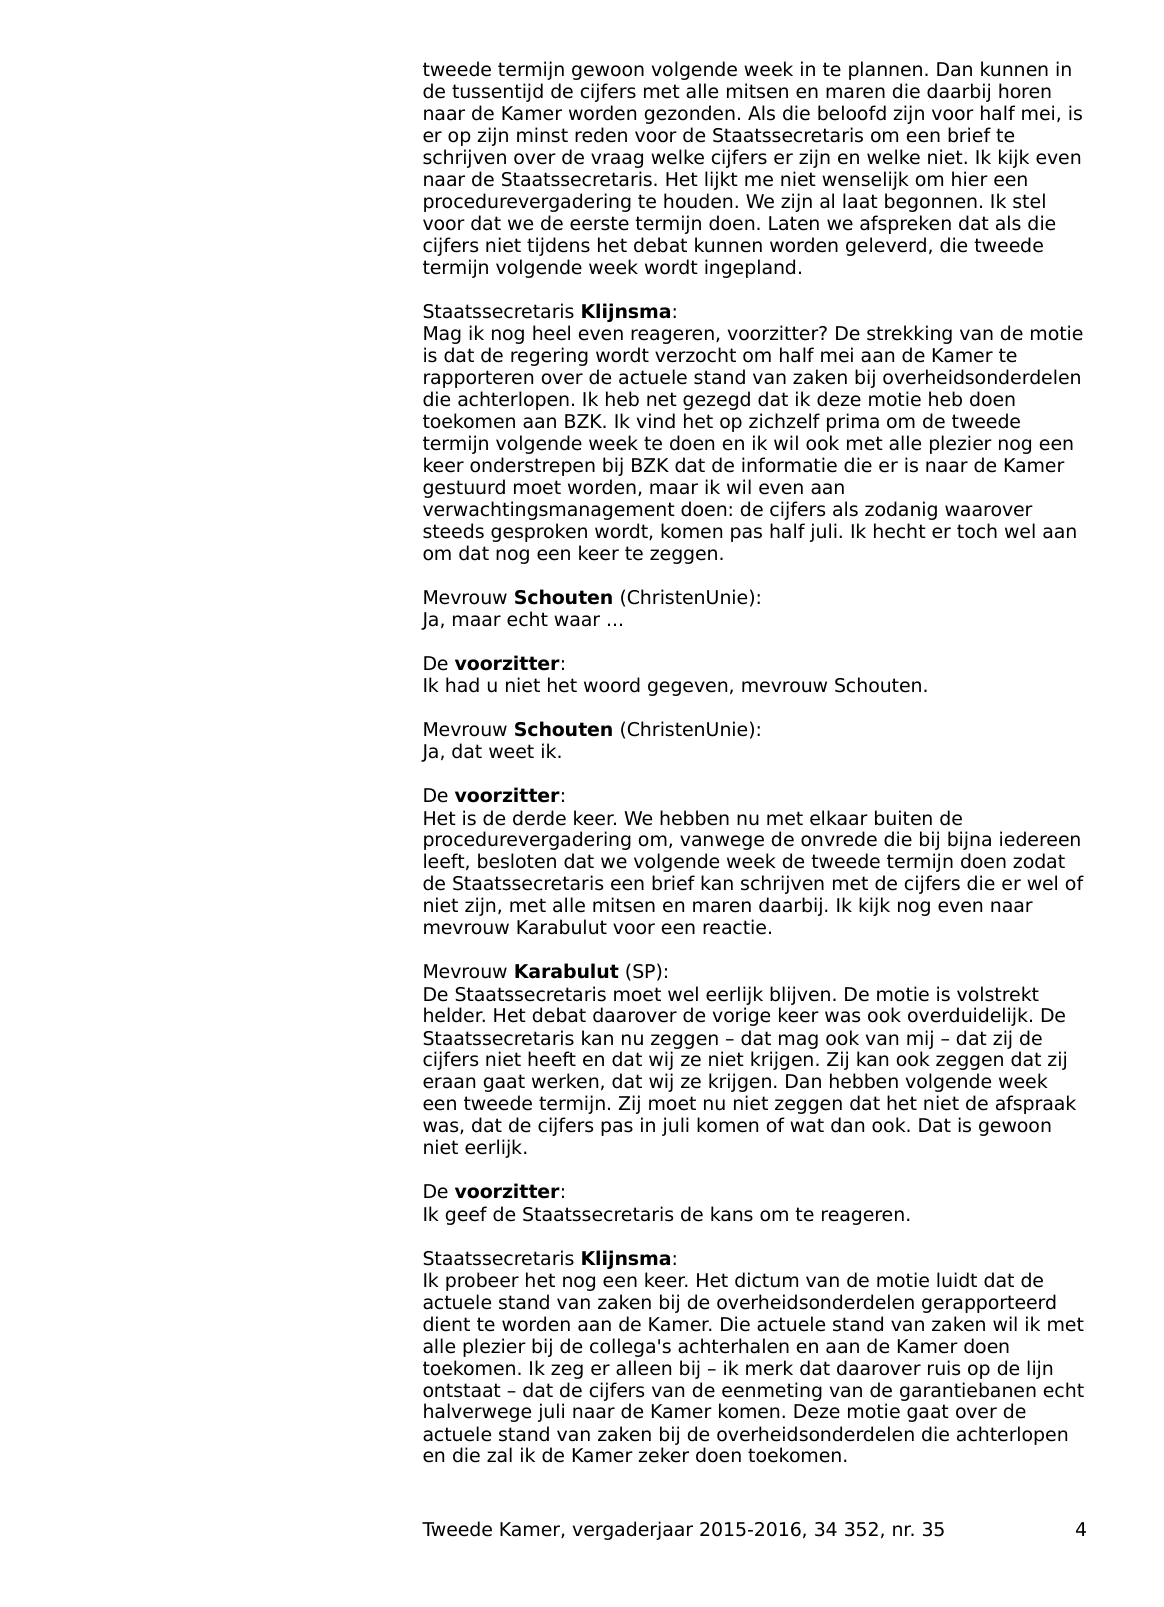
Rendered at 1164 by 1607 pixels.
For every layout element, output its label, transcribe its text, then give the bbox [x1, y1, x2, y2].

text De voorzitter: [422, 1181, 1087, 1203]
text Ik probeer het nog een keer. Het dictum van de motie luidt dat de actuele stand van zaken bij de overheidsonderdelen gerapporteerd dient te worden aan de Kamer. Die actuele stand van zaken wil ik met alle plezier bij de collega's achterhalen en aan de Kamer doen toekomen. Ik zeg er alleen bij – ik merk dat daarover ruis op de lijn ontstaat – dat de cijfers van de eenmeting van de garantiebanen echt halverwege juli naar de Kamer komen. Deze motie gaat over de actuele stand van zaken bij de overheidsonderdelen die achterlopen en die zal ik de Kamer zeker doen toekomen. [422, 1269, 1087, 1467]
text Ik geef de Staatssecretaris de kans om te reageren. [422, 1203, 1087, 1225]
text Mevrouw Schouten (ChristenUnie): [422, 587, 1087, 609]
text tweede termijn gewoon volgende week in te plannen. Dan kunnen in de tussentijd de cijfers met alle mitsen en maren die daarbij horen naar de Kamer worden gezonden. Als die beloofd zijn voor half mei, is er op zijn minst reden voor de Staatssecretaris om een brief te schrijven over de vraag welke cijfers er zijn en welke niet. Ik kijk even naar de Staatssecretaris. Het lijkt me niet wenselijk om hier een procedurevergadering te houden. We zijn al laat begonnen. Ik stel voor dat we de eerste termijn doen. Laten we afspreken dat als die cijfers niet tijdens het debat kunnen worden geleverd, die tweede termijn volgende week wordt ingepland. [422, 59, 1087, 279]
text Ja, maar echt waar ... [422, 609, 1087, 631]
text De voorzitter: [422, 785, 1087, 807]
text De voorzitter: [422, 653, 1087, 675]
text De Staatssecretaris moet wel eerlijk blijven. De motie is volstrekt helder. Het debat daarover de vorige keer was ook overduidelijk. De Staatssecretaris kan nu zeggen – dat mag ook van mij – dat zij de cijfers niet heeft en dat wij ze niet krijgen. Zij kan ook zeggen dat zij eraan gaat werken, dat wij ze krijgen. Dan hebben volgende week een tweede termijn. Zij moet nu niet zeggen dat het niet de afspraak was, dat de cijfers pas in juli komen of wat dan ook. Dat is gewoon niet eerlijk. [422, 983, 1087, 1159]
text Het is de derde keer. We hebben nu met elkaar buiten de procedurevergadering om, vanwege de onvrede die bij bijna iedereen leeft, besloten dat we volgende week de tweede termijn doen zodat de Staatssecretaris een brief kan schrijven met de cijfers die er wel of niet zijn, met alle mitsen en maren daarbij. Ik kijk nog even naar mevrouw Karabulut voor een reactie. [422, 807, 1087, 939]
text Ja, dat weet ik. [422, 741, 1087, 763]
text Mevrouw Karabulut (SP): [422, 961, 1087, 983]
text Mevrouw Schouten (ChristenUnie): [422, 719, 1087, 741]
text Mag ik nog heel even reageren, voorzitter? De strekking van de motie is dat de regering wordt verzocht om half mei aan de Kamer te rapporteren over de actuele stand van zaken bij overheidsonderdelen die achterlopen. Ik heb net gezegd dat ik deze motie heb doen toekomen aan BZK. Ik vind het op zichzelf prima om de tweede termijn volgende week te doen en ik wil ook met alle plezier nog een keer onderstrepen bij BZK dat de informatie die er is naar de Kamer gestuurd moet worden, maar ik wil even aan verwachtingsmanagement doen: de cijfers als zodanig waarover steeds gesproken wordt, komen pas half juli. Ik hecht er toch wel aan om dat nog een keer te zeggen. [422, 323, 1087, 565]
text Staatssecretaris Klijnsma: [422, 301, 1087, 323]
text Ik had u niet het woord gegeven, mevrouw Schouten. [422, 675, 1087, 697]
text Staatssecretaris Klijnsma: [422, 1248, 1087, 1269]
